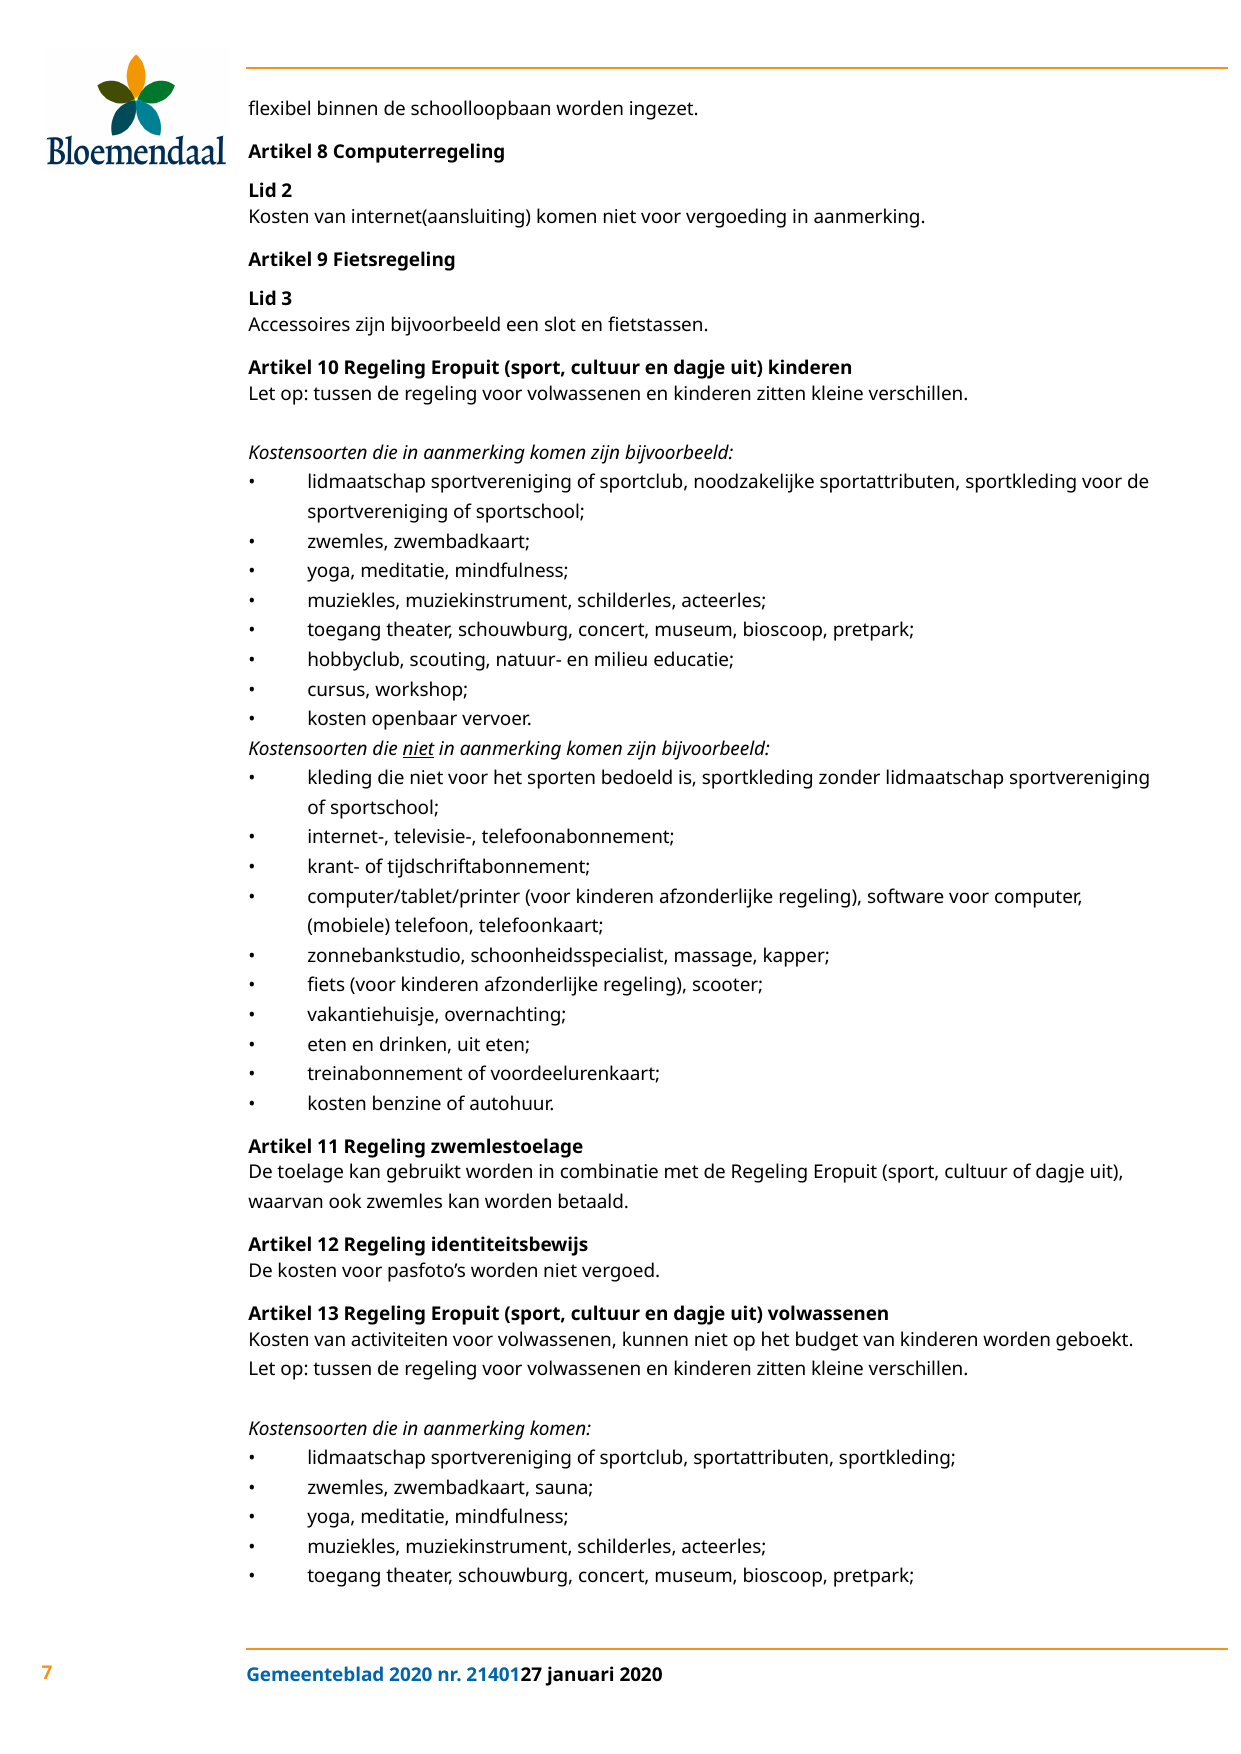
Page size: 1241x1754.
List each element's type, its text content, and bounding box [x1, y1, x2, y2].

list eten en drinken, uit eten; [248, 1031, 1152, 1056]
list toegang theater, schouwburg, concert, museum, bioscoop, pretpark; [248, 617, 1152, 642]
text flexibel binnen de schoolloopbaan worden ingezet. [248, 95, 1152, 121]
list zwemles, zwembadkaart; [248, 528, 1152, 553]
list treinabonnement of voordeelurenkaart; [248, 1060, 1152, 1086]
text Artikel 12 Regeling identiteitsbewijs [248, 1231, 1152, 1257]
text Kostensoorten die in aanmerking komen: [248, 1415, 1152, 1441]
list kleding die niet voor het sporten bedoeld is, sportkleding zonder lidmaatschap sportvereniging of sportschool; [248, 764, 1152, 820]
list zonnebankstudio, schoonheidsspecialist, massage, kapper; [248, 942, 1152, 968]
text Lid 2 [248, 177, 1152, 203]
text Lid 3 [248, 285, 1152, 311]
text Kosten van internet(aansluiting) komen niet voor vergoeding in aanmerking. [248, 203, 1152, 229]
list yoga, meditatie, mindfulness; [248, 1503, 1152, 1529]
list yoga, meditatie, mindfulness; [248, 557, 1152, 583]
list lidmaatschap sportvereniging of sportclub, noodzakelijke sportattributen, sportkleding voor de sportvereniging of sportschool; [248, 469, 1152, 524]
text Kosten van activiteiten voor volwassenen, kunnen niet op het budget van kinderen worden geboekt. Let op: tussen de regeling voor volwassenen en kinderen zitten kleine verschillen. [248, 1326, 1152, 1381]
text Kostensoorten die niet in aanmerking komen zijn bijvoorbeeld: [248, 735, 1152, 761]
list muziekles, muziekinstrument, schilderles, acteerles; [248, 1533, 1152, 1559]
list fiets (voor kinderen afzonderlijke regeling), scooter; [248, 972, 1152, 997]
list cursus, workshop; [248, 676, 1152, 701]
list toegang theater, schouwburg, concert, museum, bioscoop, pretpark; [248, 1563, 1152, 1588]
text Accessoires zijn bijvoorbeeld een slot en fietstassen. [248, 311, 1152, 337]
text De kosten voor pasfoto’s worden niet vergoed. [248, 1257, 1152, 1283]
list internet-, televisie-, telefoonabonnement; [248, 824, 1152, 849]
list kosten openbaar vervoer. [248, 705, 1152, 731]
text Artikel 13 Regeling Eropuit (sport, cultuur en dagje uit) volwassenen [248, 1300, 1152, 1326]
text Artikel 11 Regeling zwemlestoelage [248, 1133, 1152, 1159]
text Let op: tussen de regeling voor volwassenen en kinderen zitten kleine verschillen. [248, 380, 1152, 406]
text Kostensoorten die in aanmerking komen zijn bijvoorbeeld: [248, 439, 1152, 465]
list zwemles, zwembadkaart, sauna; [248, 1474, 1152, 1500]
list hobbyclub, scouting, natuur- en milieu educatie; [248, 646, 1152, 672]
list muziekles, muziekinstrument, schilderles, acteerles; [248, 587, 1152, 613]
text Artikel 9 Fietsregeling [248, 246, 1152, 272]
list vakantiehuisje, overnachting; [248, 1001, 1152, 1027]
text Artikel 8 Computerregeling [248, 138, 1152, 164]
list krant- of tijdschriftabonnement; [248, 853, 1152, 879]
list computer/tablet/printer (voor kinderen afzonderlijke regeling), software voor computer, (mobiele) telefoon, telefoonkaart; [248, 883, 1152, 938]
list kosten benzine of autohuur. [248, 1090, 1152, 1116]
list lidmaatschap sportvereniging of sportclub, sportattributen, sportkleding; [248, 1444, 1152, 1470]
picture [41, 47, 231, 172]
text Artikel 10 Regeling Eropuit (sport, cultuur en dagje uit) kinderen [248, 354, 1152, 380]
text De toelage kan gebruikt worden in combinatie met de Regeling Eropuit (sport, cultuur of dagje uit), waarvan ook zwemles kan worden betaald. [248, 1159, 1152, 1214]
